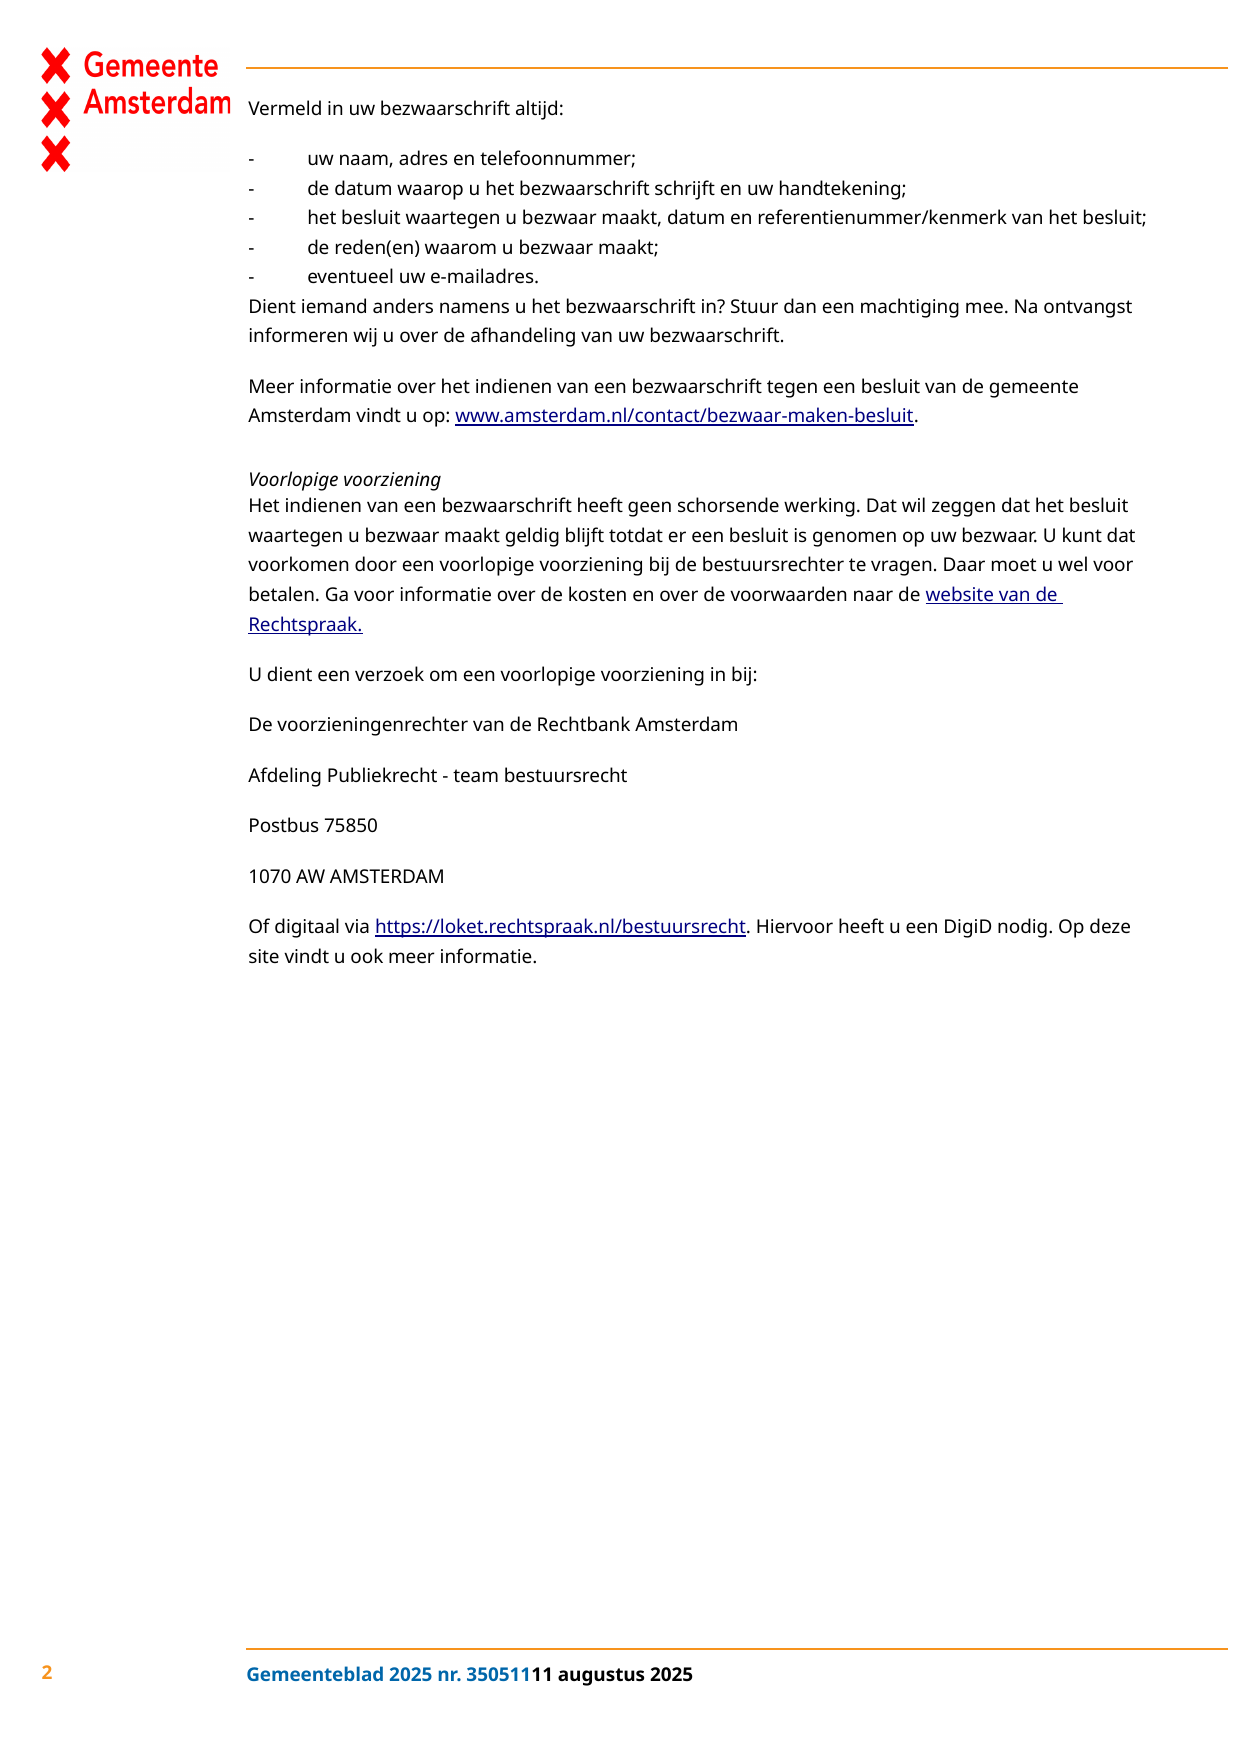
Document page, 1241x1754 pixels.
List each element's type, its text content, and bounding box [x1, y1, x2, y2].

text Afdeling Publiekrecht - team bestuursrecht [248, 762, 1152, 788]
picture [41, 47, 231, 172]
text Het indienen van een bezwaarschrift heeft geen schorsende werking. Dat wil zeggen dat het besluit waartegen u bezwaar maakt geldig blijft totdat er een besluit is genomen op uw bezwaar. U kunt dat voorkomen door een voorlopige voorziening bij de bestuursrechter te vragen. Daar moet u wel voor betalen. Ga voor informatie over de kosten en over de voorwaarden naar de website van de Rechtspraak. [248, 492, 1152, 636]
list uw naam, adres en telefoonnummer; [248, 145, 1152, 171]
text Dient iemand anders namens u het bezwaarschrift in? Stuur dan een machtiging mee. Na ontvangst informeren wij u over de afhandeling van uw bezwaarschrift. [248, 293, 1152, 348]
text Postbus 75850 [248, 812, 1152, 838]
list het besluit waartegen u bezwaar maakt, datum en referentienummer/kenmerk van het besluit; [248, 204, 1152, 230]
text Voorlopige voorziening [248, 467, 1152, 492]
text Vermeld in uw bezwaarschrift altijd: [248, 95, 1152, 121]
list de reden(en) waarom u bezwaar maakt; [248, 234, 1152, 260]
text De voorzieningenrechter van de Rechtbank Amsterdam [248, 712, 1152, 737]
text Of digitaal via https://loket.rechtspraak.nl/bestuursrecht. Hiervoor heeft u een DigiD nodig. Op deze site vindt u ook meer informatie. [248, 913, 1152, 968]
list de datum waarop u het bezwaarschrift schrijft en uw handtekening; [248, 175, 1152, 201]
list eventueel uw e-mailadres. [248, 263, 1152, 289]
text U dient een verzoek om een voorlopige voorziening in bij: [248, 661, 1152, 687]
text Meer informatie over het indienen van een bezwaarschrift tegen een besluit van de gemeente Amsterdam vindt u op: www.amsterdam.nl/contact/bezwaar-maken-besluit. [248, 373, 1152, 428]
text 1070 AW AMSTERDAM [248, 863, 1152, 888]
